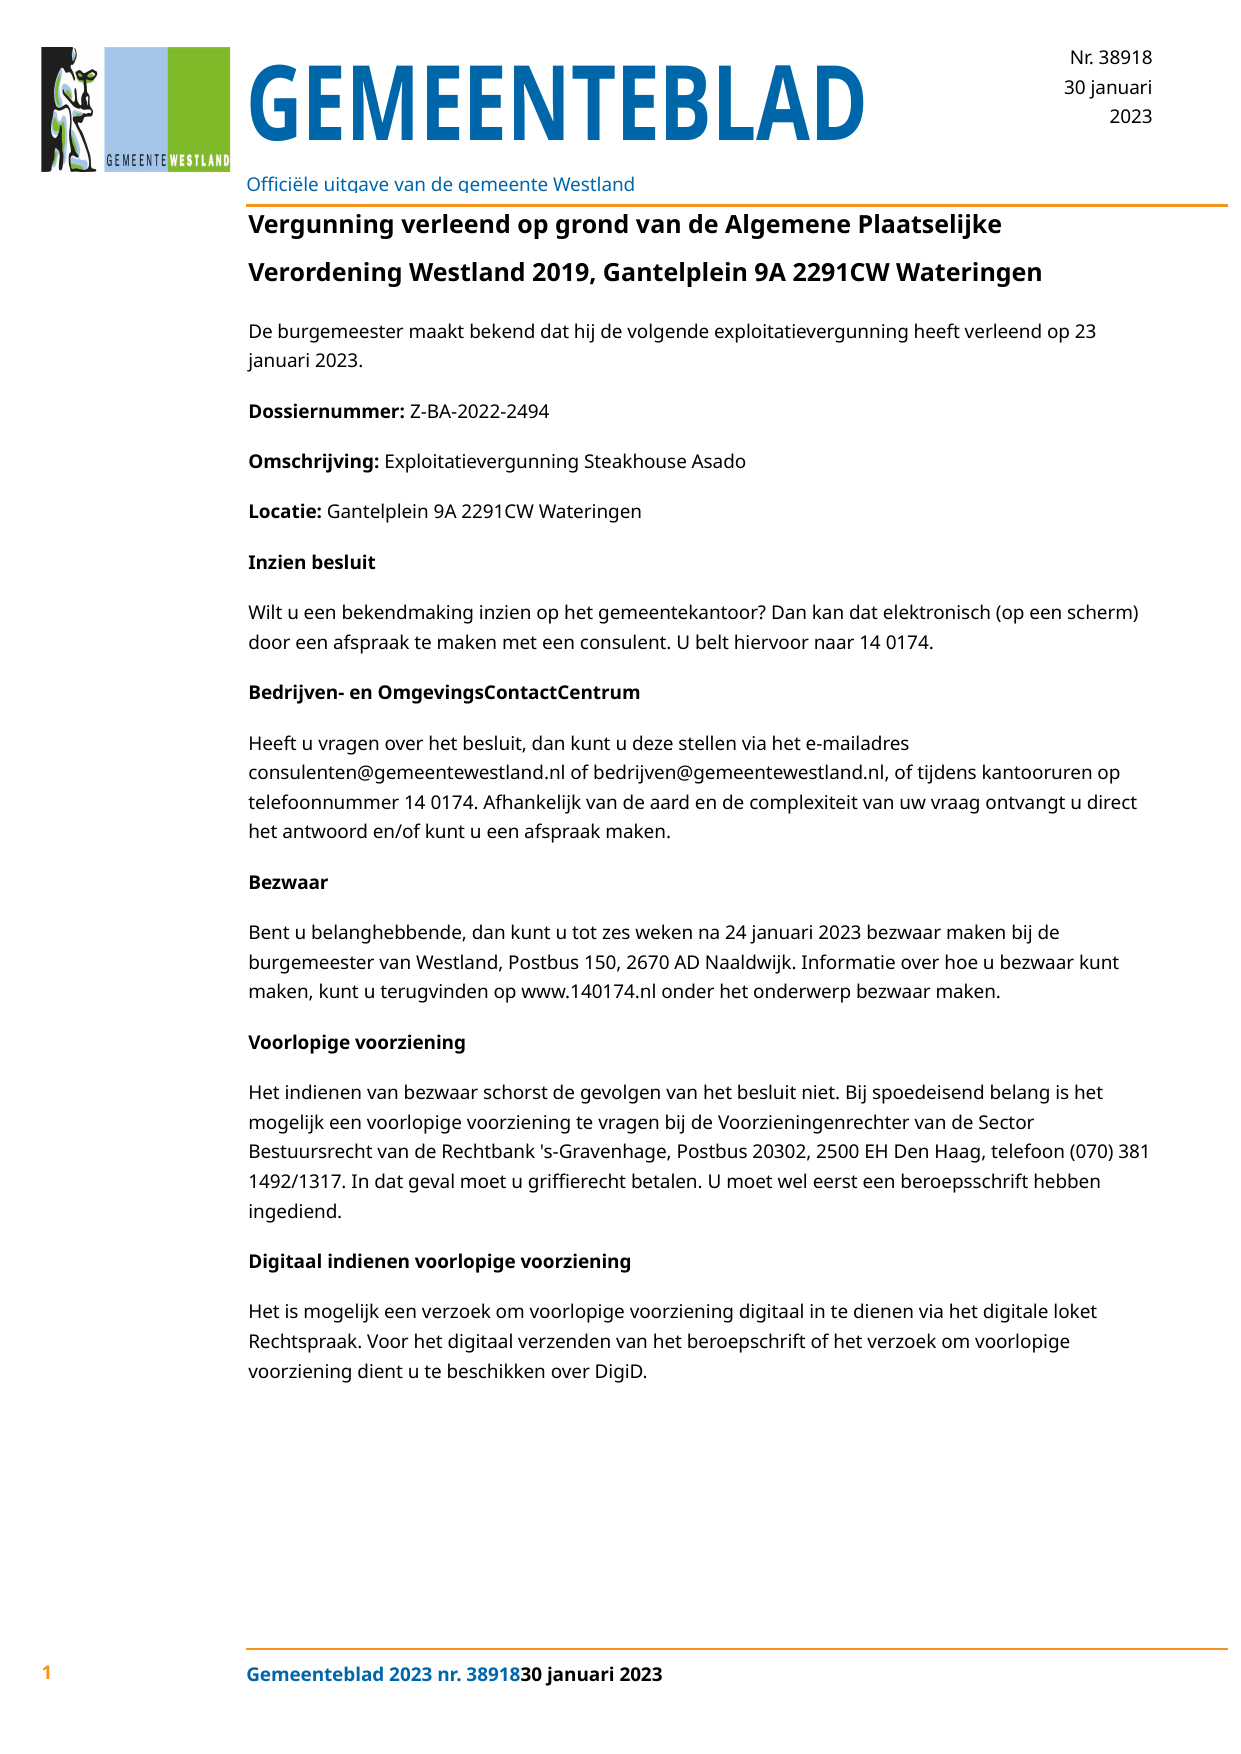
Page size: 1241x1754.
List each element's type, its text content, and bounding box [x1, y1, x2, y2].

text Omschrijving: Exploitatievergunning Steakhouse Asado [248, 448, 1152, 474]
text Bezwaar [248, 869, 1152, 895]
text Locatie: Gantelplein 9A 2291CW Wateringen [248, 499, 1152, 524]
text Voorlopige voorziening [248, 1029, 1152, 1055]
text Bent u belanghebbende, dan kunt u tot zes weken na 24 januari 2023 bezwaar maken bij de burgemeester van Westland, Postbus 150, 2670 AD Naaldwijk. Informatie over hoe u bezwaar kunt maken, kunt u terugvinden op www.140174.nl onder het onderwerp bezwaar maken. [248, 919, 1152, 1004]
text Heeft u vragen over het besluit, dan kunt u deze stellen via het e-mailadres consulenten@gemeentewestland.nl of bedrijven@gemeentewestland.nl, of tijdens kantooruren op telefoonnummer 14 0174. Afhankelijk van de aard en de complexiteit van uw vraag ontvangt u direct het antwoord en/of kunt u een afspraak maken. [248, 730, 1152, 844]
text Wilt u een bekendmaking inzien op het gemeentekantoor? Dan kan dat elektronisch (op een scherm) door een afspraak te maken met een consulent. U belt hiervoor naar 14 0174. [248, 599, 1152, 655]
text Dossiernummer: Z-BA-2022-2494 [248, 398, 1152, 424]
text De burgemeester maakt bekend dat hij de volgende exploitatievergunning heeft verleend op 23 januari 2023. [248, 318, 1152, 373]
text Digitaal indienen voorlopige voorziening [248, 1248, 1152, 1274]
text Bedrijven- en OmgevingsContactCentrum [248, 679, 1152, 705]
picture [41, 47, 231, 172]
text Het is mogelijk een verzoek om voorlopige voorziening digitaal in te dienen via het digitale loket Rechtspraak. Voor het digitaal verzenden van het beroepschrift of het verzoek om voorlopige voorziening dient u te beschikken over DigiD. [248, 1299, 1152, 1384]
text Inzien besluit [248, 549, 1152, 575]
text Het indienen van bezwaar schorst de gevolgen van het besluit niet. Bij spoedeisend belang is het mogelijk een voorlopige voorziening te vragen bij de Voorzieningenrechter van de Sector Bestuursrecht van de Rechtbank 's-Gravenhage, Postbus 20302, 2500 EH Den Haag, telefoon (070) 381 1492/1317. In dat geval moet u griffierecht betalen. U moet wel eerst een beroepsschrift hebben ingediend. [248, 1079, 1152, 1224]
text Vergunning verleend op grond van de Algemene Plaatselijke Verordening Westland 2019, Gantelplein 9A 2291CW Wateringen [248, 207, 1152, 288]
